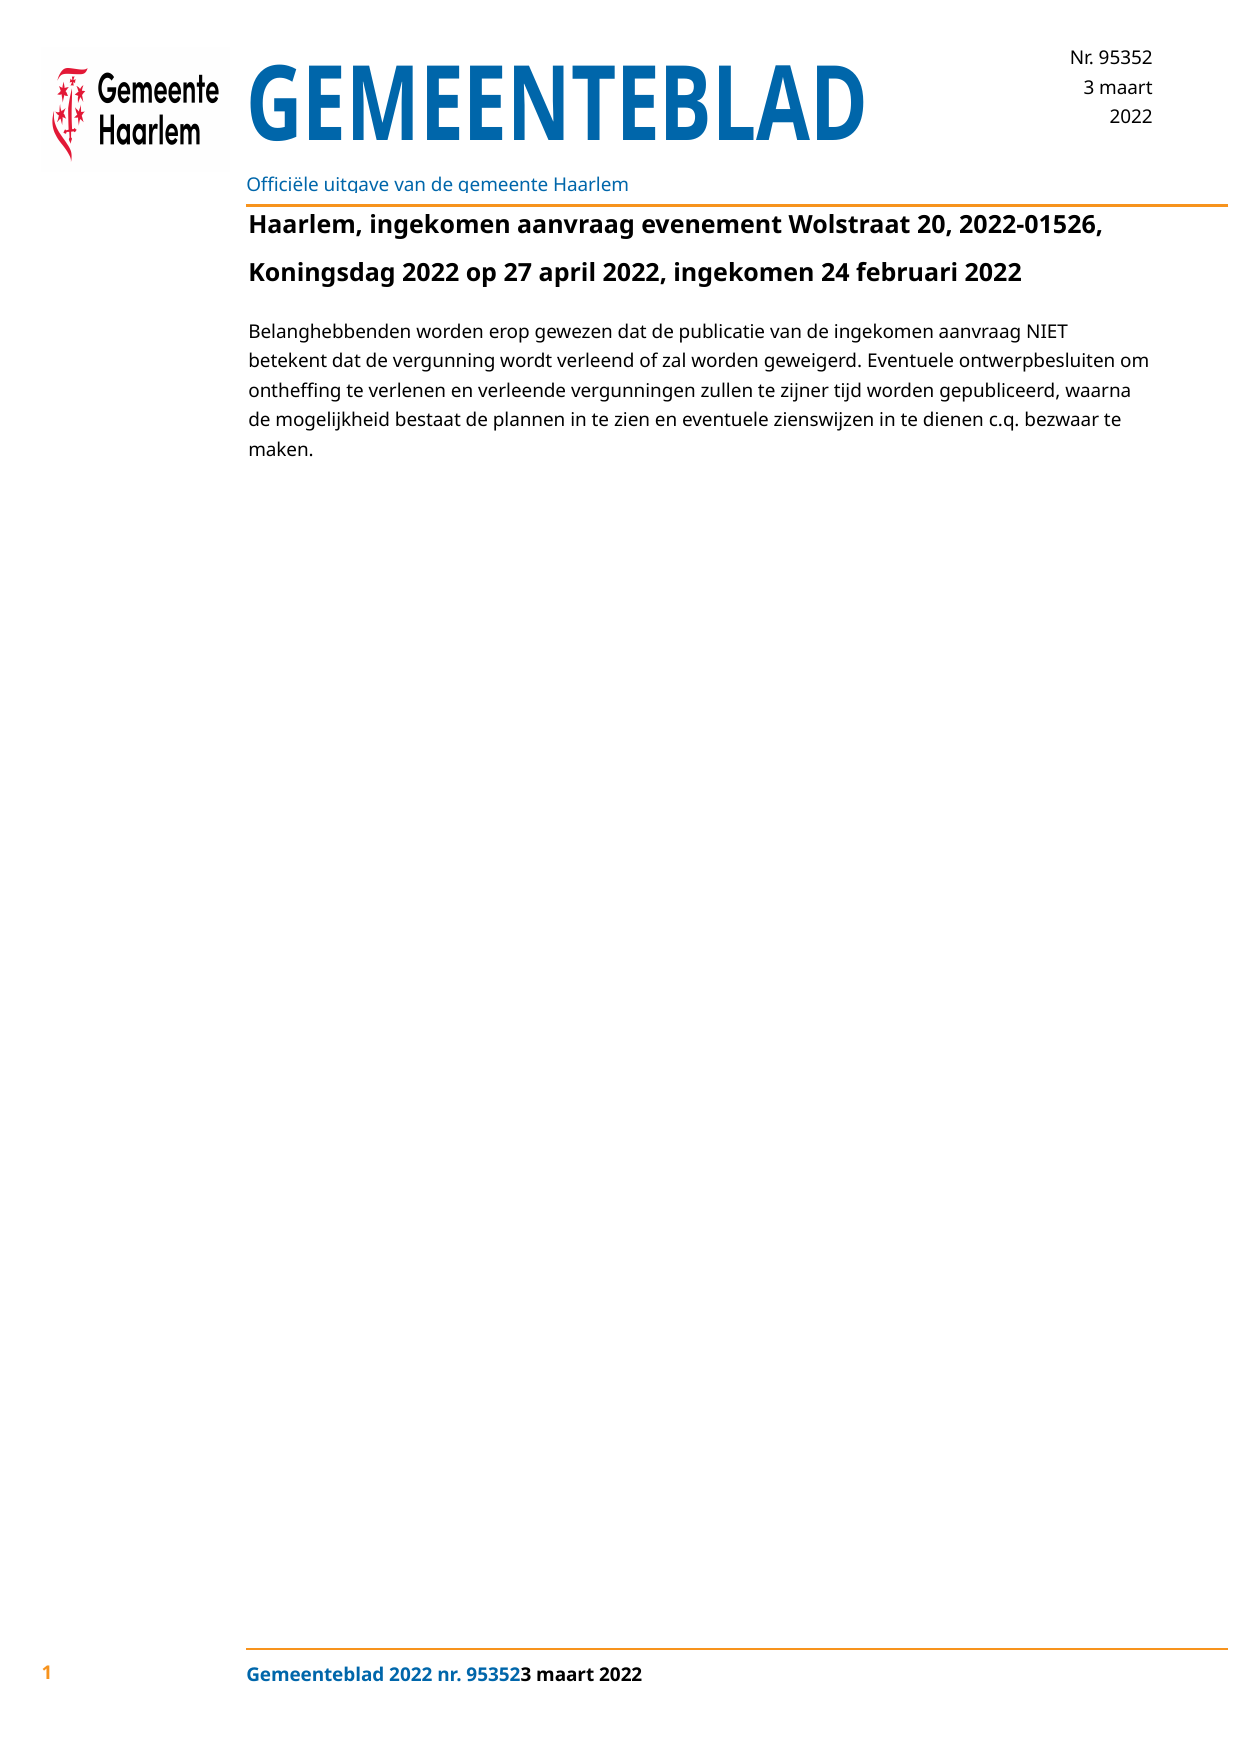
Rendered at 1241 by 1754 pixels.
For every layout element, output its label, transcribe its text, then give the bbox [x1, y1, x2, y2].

text Haarlem, ingekomen aanvraag evenement Wolstraat 20, 2022-01526, Koningsdag 2022 op 27 april 2022, ingekomen 24 februari 2022 [248, 207, 1152, 288]
picture [41, 47, 231, 172]
text Belanghebbenden worden erop gewezen dat de publicatie van de ingekomen aanvraag NIET betekent dat de vergunning wordt verleend of zal worden geweigerd. Eventuele ontwerpbesluiten om ontheffing te verlenen en verleende vergunningen zullen te zijner tijd worden gepubliceerd, waarna de mogelijkheid bestaat de plannen in te zien en eventuele zienswijzen in te dienen c.q. bezwaar te maken. [248, 318, 1152, 462]
